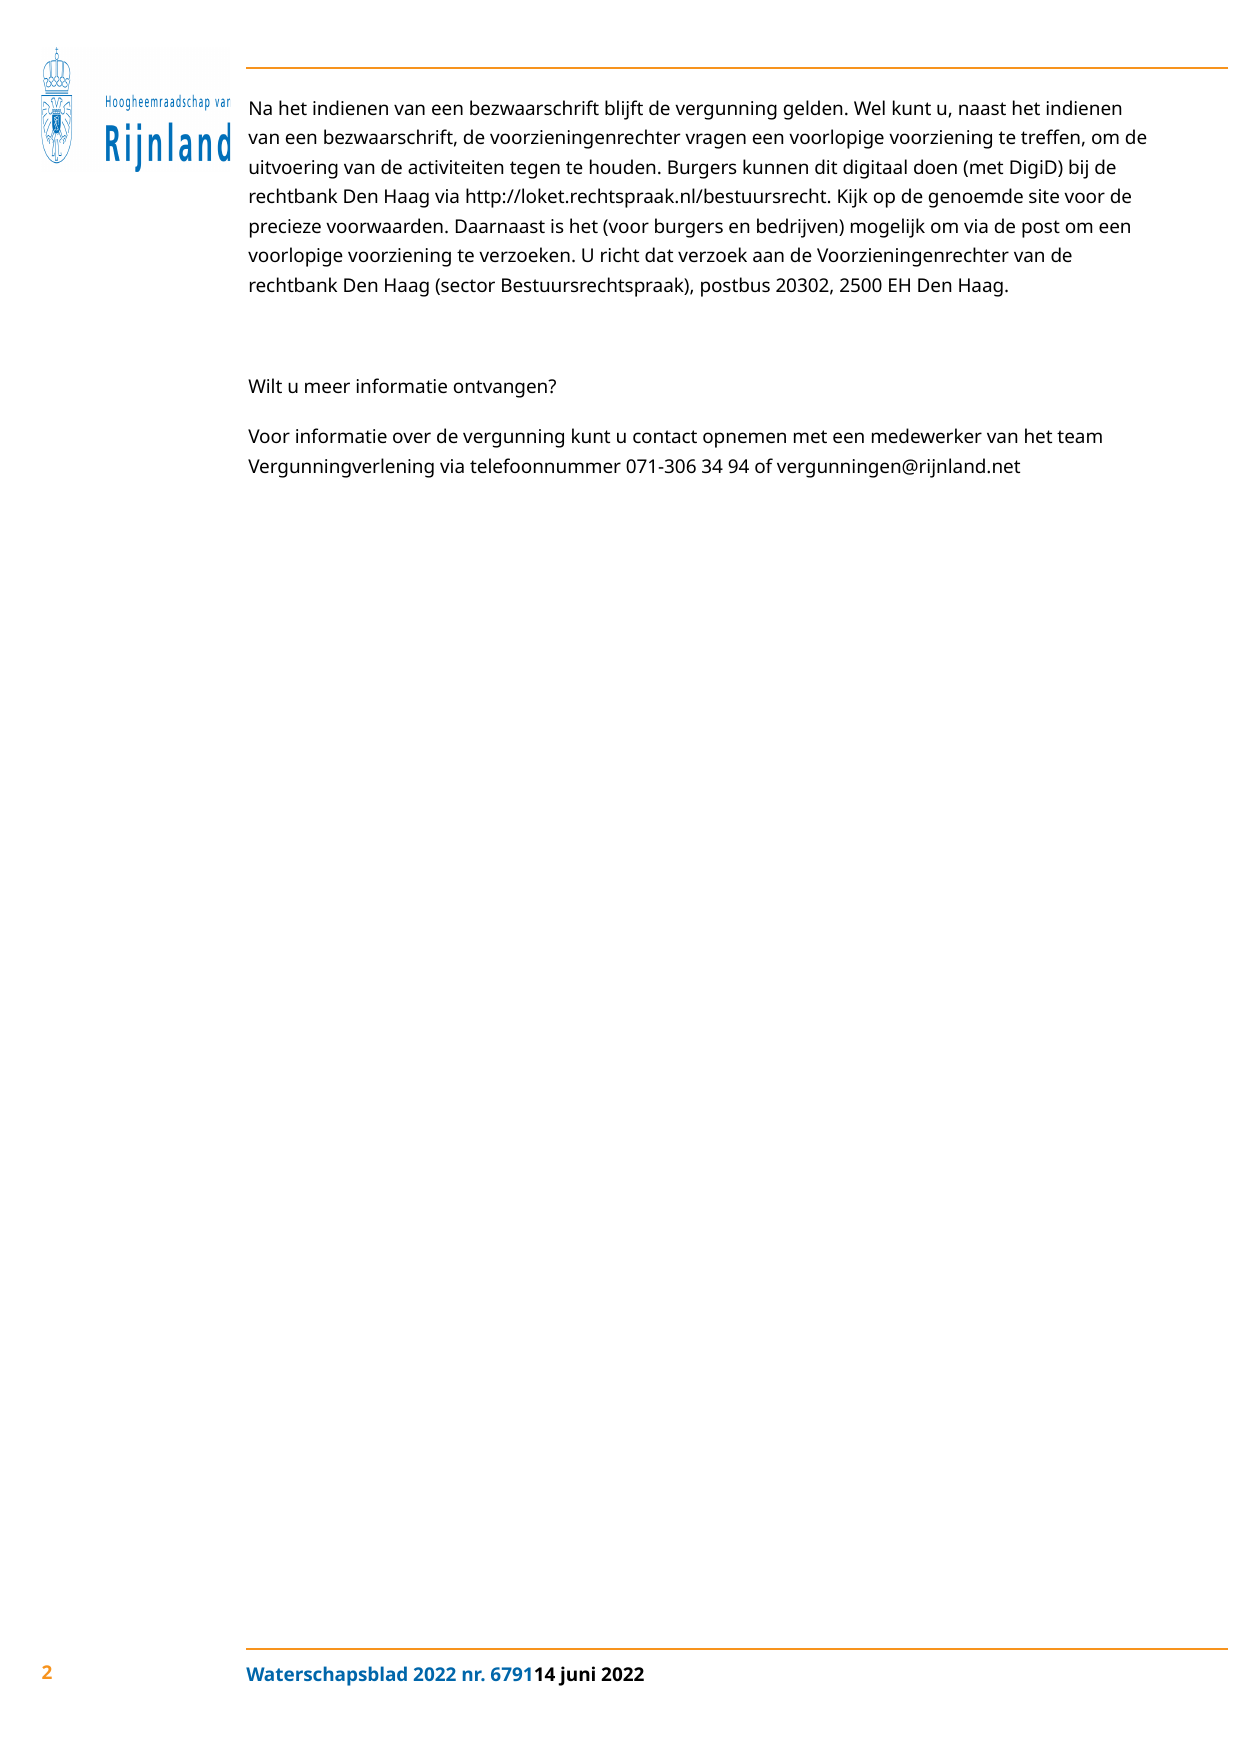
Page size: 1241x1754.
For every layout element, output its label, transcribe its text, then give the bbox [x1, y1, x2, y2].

picture [41, 47, 231, 172]
text Wilt u meer informatie ontvangen? [248, 373, 1152, 399]
text Voor informatie over de vergunning kunt u contact opnemen met een medewerker van het team Vergunningverlening via telefoonnummer 071-306 34 94 of vergunningen@rijnland.net [248, 423, 1152, 479]
text Na het indienen van een bezwaarschrift blijft de vergunning gelden. Wel kunt u, naast het indienen van een bezwaarschrift, de voorzieningenrechter vragen een voorlopige voorziening te treffen, om de uitvoering van de activiteiten tegen te houden. Burgers kunnen dit digitaal doen (met DigiD) bij de rechtbank Den Haag via http://loket.rechtspraak.nl/bestuursrecht. Kijk op de genoemde site voor de precieze voorwaarden. Daarnaast is het (voor burgers en bedrijven) mogelijk om via de post om een voorlopige voorziening te verzoeken. U richt dat verzoek aan de Voorzieningenrechter van de rechtbank Den Haag (sector Bestuursrechtspraak), postbus 20302, 2500 EH Den Haag. [248, 95, 1152, 298]
